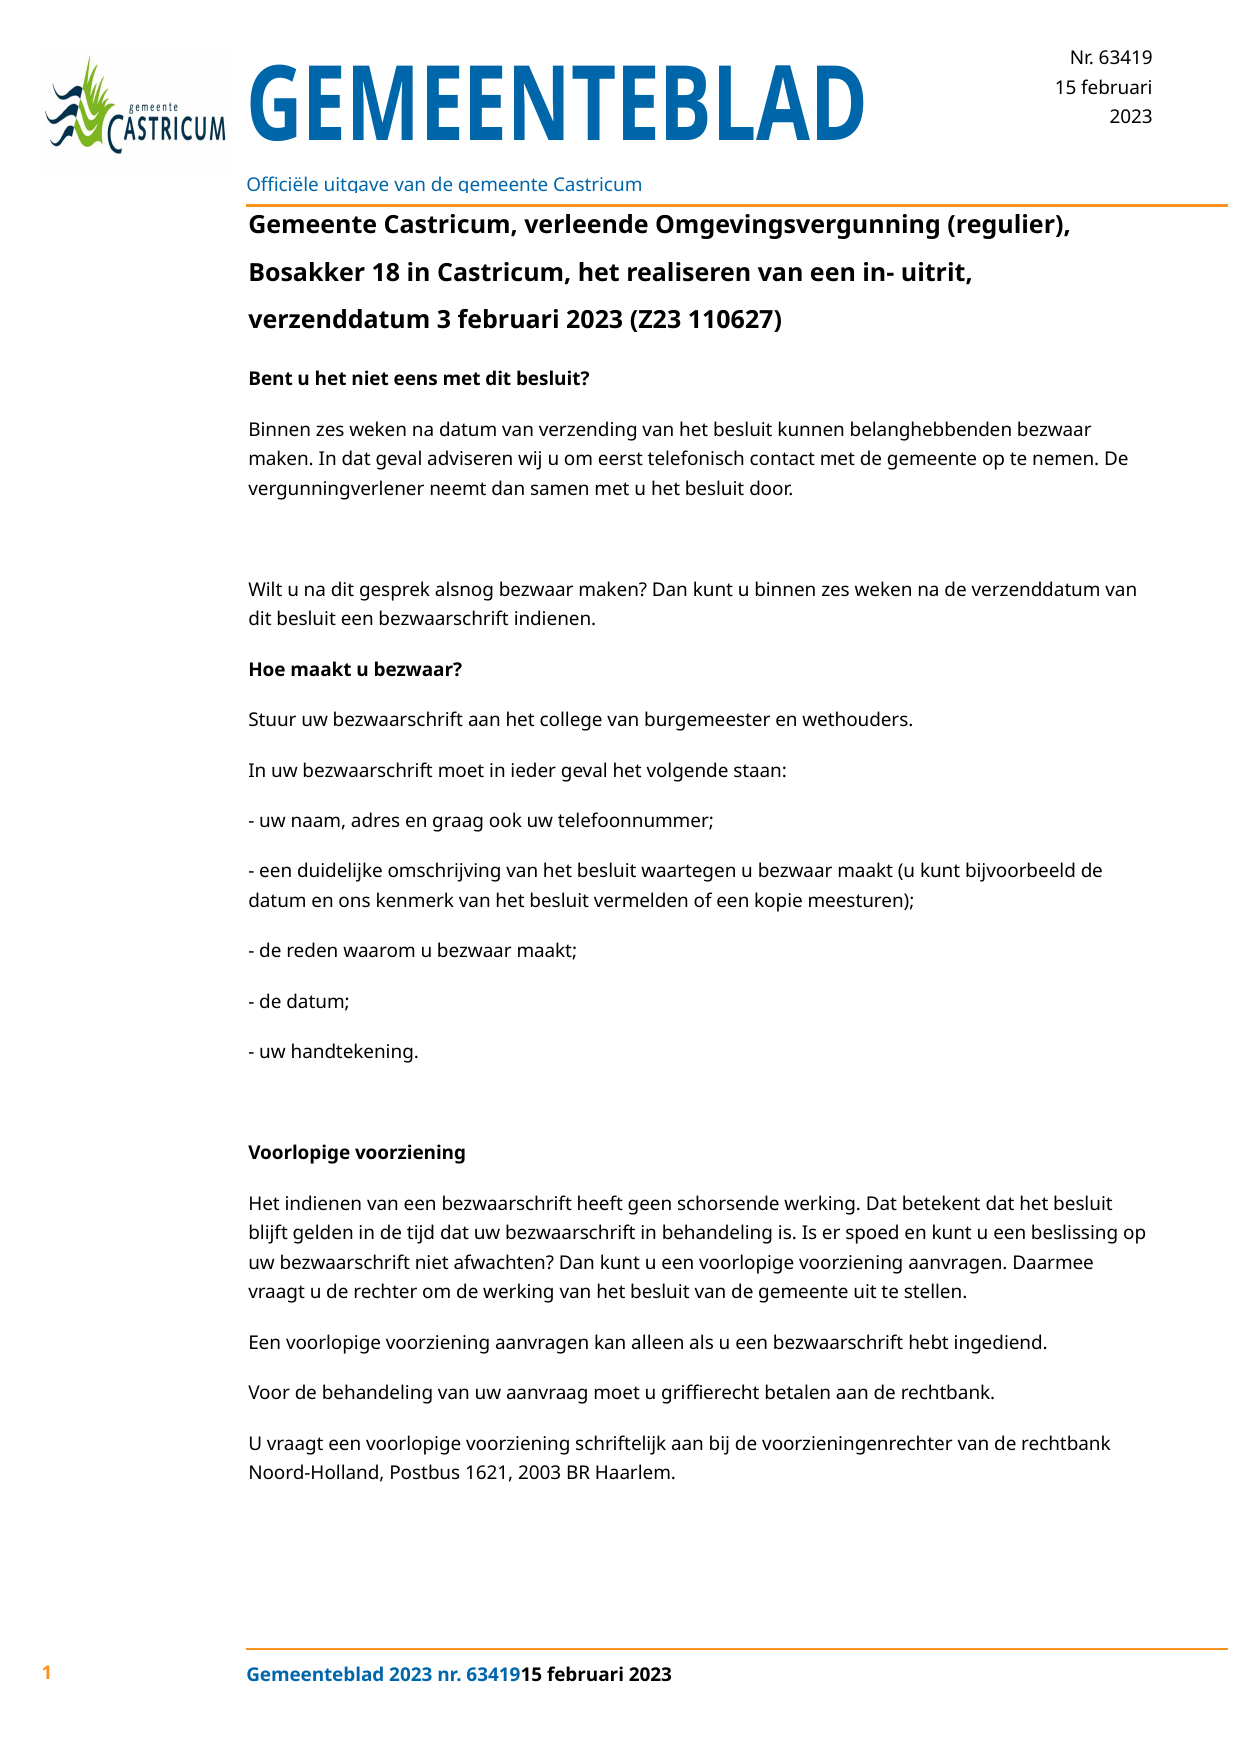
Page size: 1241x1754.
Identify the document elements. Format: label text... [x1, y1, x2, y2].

text Het indienen van een bezwaarschrift heeft geen schorsende werking. Dat betekent dat het besluit blijft gelden in de tijd dat uw bezwaarschrift in behandeling is. Is er spoed en kunt u een beslissing op uw bezwaarschrift niet afwachten? Dan kunt u een voorlopige voorziening aanvragen. Daarmee vraagt u de rechter om de werking van het besluit van de gemeente uit te stellen. [248, 1190, 1152, 1304]
text Gemeente Castricum, verleende Omgevingsvergunning (regulier), Bosakker 18 in Castricum, het realiseren van een in- uitrit, verzenddatum 3 februari 2023 (Z23 110627) [248, 207, 1152, 336]
text - uw naam, adres en graag ook uw telefoonnummer; [248, 807, 1152, 833]
text Voor de behandeling van uw aanvraag moet u griffierecht betalen aan de rechtbank. [248, 1379, 1152, 1405]
text Een voorlopige voorziening aanvragen kan alleen als u een bezwaarschrift hebt ingediend. [248, 1329, 1152, 1354]
picture [41, 47, 231, 172]
text Binnen zes weken na datum van verzending van het besluit kunnen belanghebbenden bezwaar maken. In dat geval adviseren wij u om eerst telefonisch contact met de gemeente op te nemen. De vergunningverlener neemt dan samen met u het besluit door. [248, 416, 1152, 501]
text U vraagt een voorlopige voorziening schriftelijk aan bij de voorzieningenrechter van de rechtbank Noord-Holland, Postbus 1621, 2003 BR Haarlem. [248, 1430, 1152, 1485]
text Hoe maakt u bezwaar? [248, 656, 1152, 682]
text - de datum; [248, 988, 1152, 1014]
text - de reden waarom u bezwaar maakt; [248, 938, 1152, 963]
text In uw bezwaarschrift moet in ieder geval het volgende staan: [248, 757, 1152, 782]
text Stuur uw bezwaarschrift aan het college van burgemeester en wethouders. [248, 706, 1152, 732]
text Wilt u na dit gesprek alsnog bezwaar maken? Dan kunt u binnen zes weken na de verzenddatum van dit besluit een bezwaarschrift indienen. [248, 576, 1152, 631]
text Bent u het niet eens met dit besluit? [248, 366, 1152, 391]
text - een duidelijke omschrijving van het besluit waartegen u bezwaar maakt (u kunt bijvoorbeeld de datum en ons kenmerk van het besluit vermelden of een kopie meesturen); [248, 858, 1152, 913]
text Voorlopige voorziening [248, 1139, 1152, 1165]
text - uw handtekening. [248, 1038, 1152, 1064]
